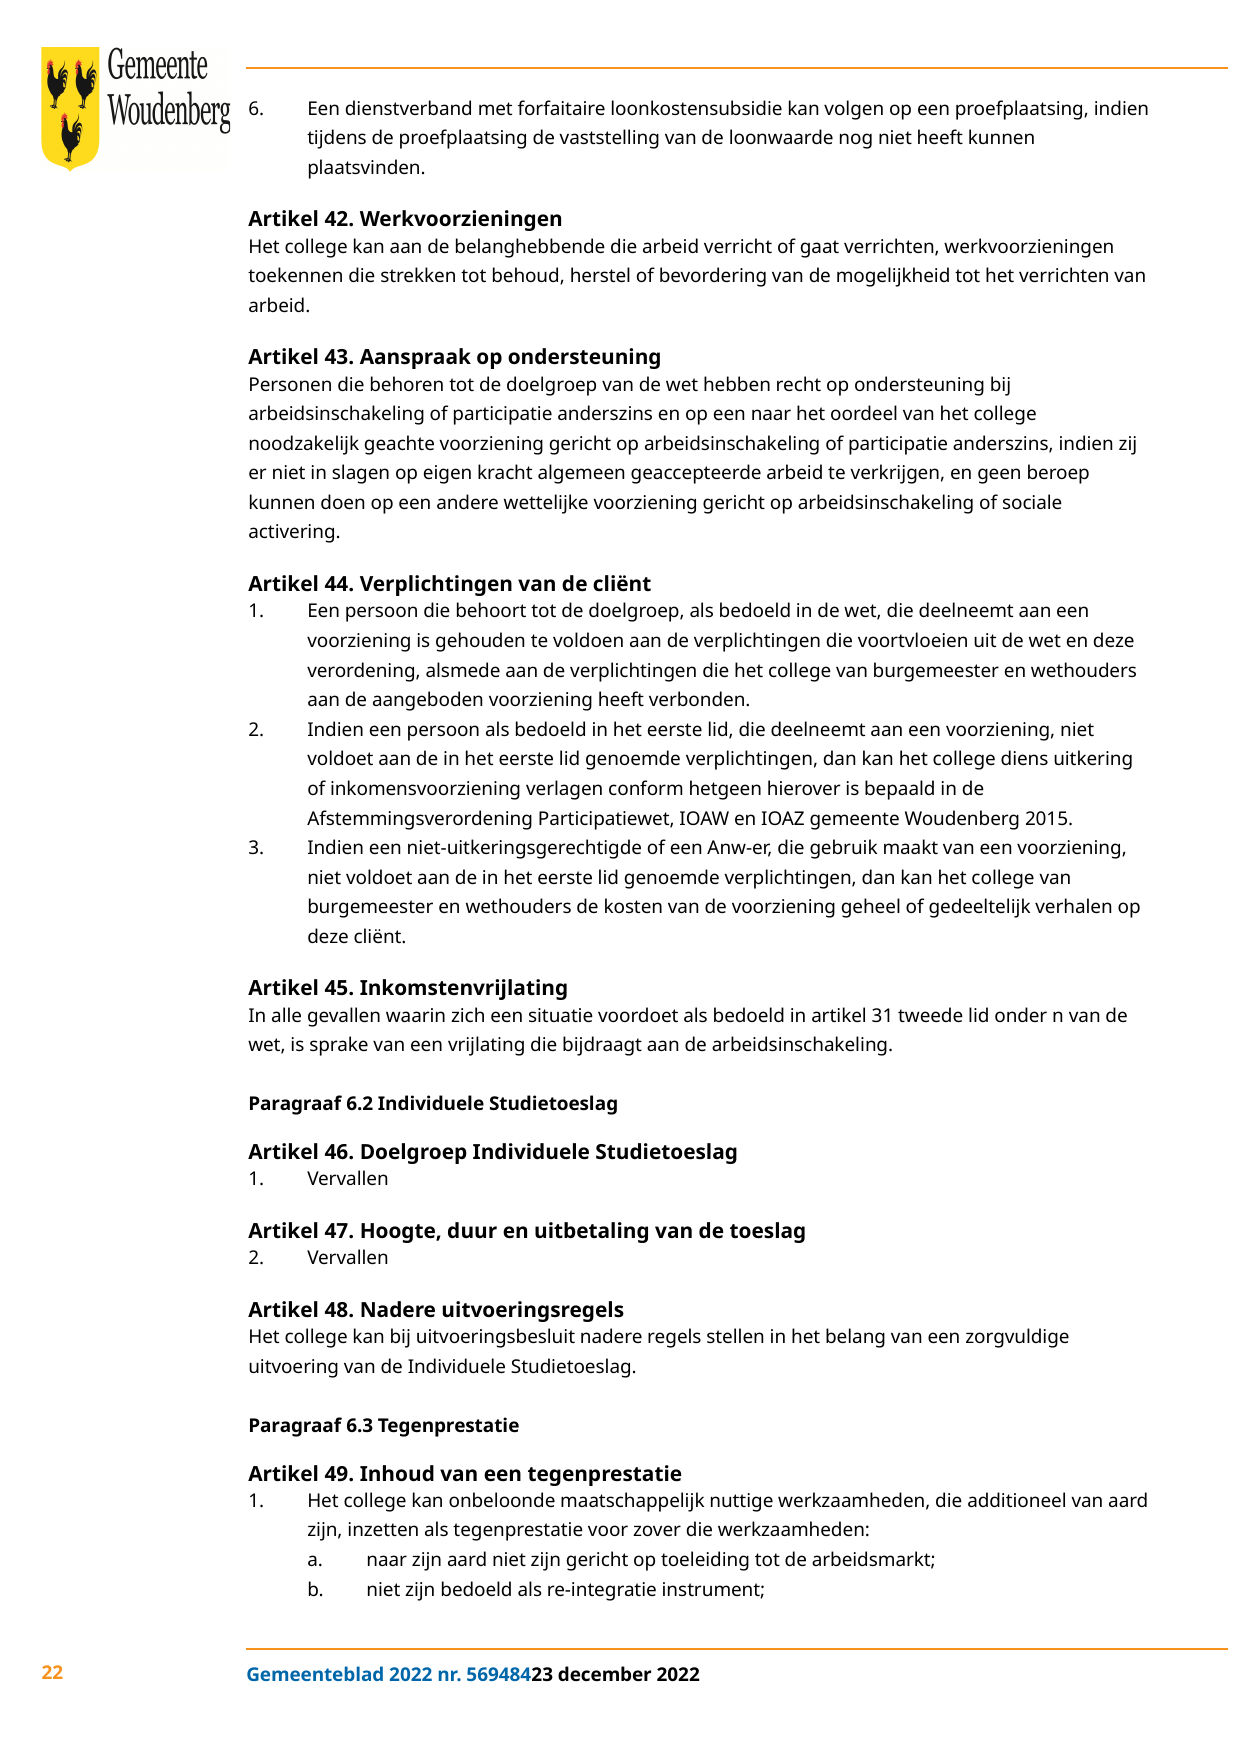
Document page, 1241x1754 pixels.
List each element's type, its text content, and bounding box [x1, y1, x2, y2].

list Vervallen [248, 1244, 1152, 1270]
list Het college kan onbeloonde maatschappelijk nuttige werkzaamheden, die additioneel van aard zijn, inzetten als tegenprestatie voor zover die werkzaamheden: [248, 1487, 1152, 1542]
text Artikel 48. Nadere uitvoeringsregels [248, 1295, 1152, 1323]
picture [41, 47, 231, 172]
list Een dienstverband met forfaitaire loonkostensubsidie kan volgen op een proefplaatsing, indien tijdens de proefplaatsing de vaststelling van de loonwaarde nog niet heeft kunnen plaatsvinden. [248, 95, 1152, 180]
text In alle gevallen waarin zich een situatie voordoet als bedoeld in artikel 31 tweede lid onder n van de wet, is sprake van een vrijlating die bijdraagt aan de arbeidsinschakeling. [248, 1002, 1152, 1057]
text Artikel 47. Hoogte, duur en uitbetaling van de toeslag [248, 1216, 1152, 1244]
text Artikel 49. Inhoud van een tegenprestatie [248, 1459, 1152, 1487]
list Vervallen [248, 1166, 1152, 1191]
text Het college kan bij uitvoeringsbesluit nadere regels stellen in het belang van een zorgvuldige uitvoering van de Individuele Studietoeslag. [248, 1323, 1152, 1379]
text Artikel 42. Werkvoorzieningen [248, 204, 1152, 233]
text Artikel 44. Verplichtingen van de cliënt [248, 569, 1152, 598]
list Indien een persoon als bedoeld in het eerste lid, die deelneemt aan een voorziening, niet voldoet aan de in het eerste lid genoemde verplichtingen, dan kan het college diens uitkering of inkomensvoorziening verlagen conform hetgeen hierover is bepaald in de Afstemmingsverordening Participatiewet, IOAW en IOAZ gemeente Woudenberg 2015. [248, 716, 1152, 830]
text Paragraaf 6.2 Individuele Studietoeslag [248, 1091, 1152, 1116]
list niet zijn bedoeld als re-integratie instrument; [307, 1576, 1152, 1602]
text Artikel 43. Aanspraak op ondersteuning [248, 342, 1152, 371]
text Personen die behoren tot de doelgroep van de wet hebben recht op ondersteuning bij arbeidsinschakeling of participatie anderszins en op een naar het oordeel van het college noodzakelijk geachte voorziening gericht op arbeidsinschakeling of participatie anderszins, indien zij er niet in slagen op eigen kracht algemeen geaccepteerde arbeid te verkrijgen, en geen beroep kunnen doen op een andere wettelijke voorziening gericht op arbeidsinschakeling of sociale activering. [248, 371, 1152, 544]
list Een persoon die behoort tot de doelgroep, als bedoeld in de wet, die deelneemt aan een voorziening is gehouden te voldoen aan de verplichtingen die voortvloeien uit de wet en deze verordening, alsmede aan de verplichtingen die het college van burgemeester en wethouders aan de aangeboden voorziening heeft verbonden. [248, 598, 1152, 712]
text Artikel 45. Inkomstenvrijlating [248, 973, 1152, 1002]
list Indien een niet-uitkeringsgerechtigde of een Anw-er, die gebruik maakt van een voorziening, niet voldoet aan de in het eerste lid genoemde verplichtingen, dan kan het college van burgemeester en wethouders de kosten van de voorziening geheel of gedeeltelijk verhalen op deze cliënt. [248, 834, 1152, 949]
text Paragraaf 6.3 Tegenprestatie [248, 1412, 1152, 1438]
list naar zijn aard niet zijn gericht op toeleiding tot de arbeidsmarkt; [307, 1546, 1152, 1572]
text Het college kan aan de belanghebbende die arbeid verricht of gaat verrichten, werkvoorzieningen toekennen die strekken tot behoud, herstel of bevordering van de mogelijkheid tot het verrichten van arbeid. [248, 233, 1152, 318]
text Artikel 46. Doelgroep Individuele Studietoeslag [248, 1137, 1152, 1166]
